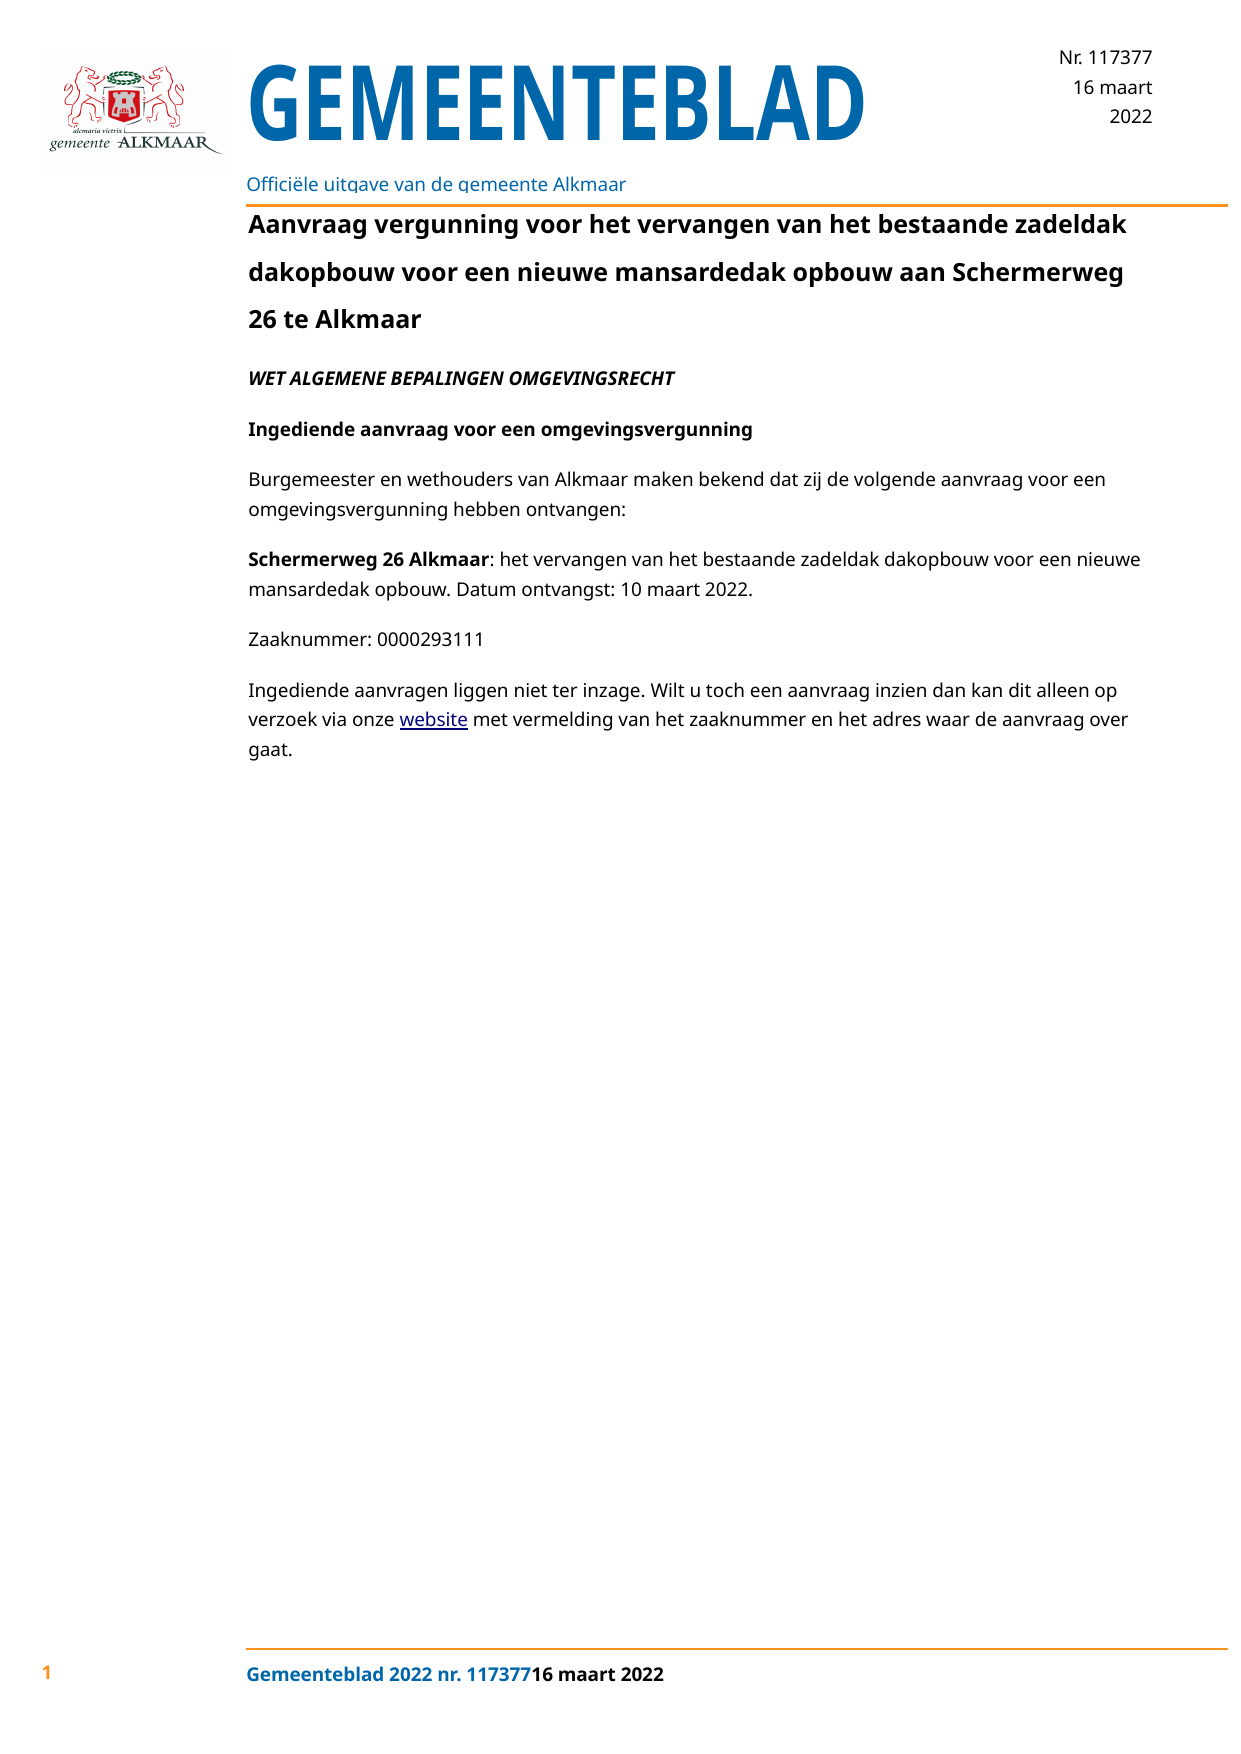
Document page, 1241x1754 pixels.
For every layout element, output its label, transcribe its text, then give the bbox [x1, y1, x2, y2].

picture [41, 47, 231, 172]
text Zaaknummer: 0000293111 [248, 626, 1152, 652]
text Aanvraag vergunning voor het vervangen van het bestaande zadeldak dakopbouw voor een nieuwe mansardedak opbouw aan Schermerweg 26 te Alkmaar [248, 207, 1152, 336]
text Ingediende aanvragen liggen niet ter inzage. Wilt u toch een aanvraag inzien dan kan dit alleen op verzoek via onze website met vermelding van het zaaknummer en het adres waar de aanvraag over gaat. [248, 677, 1152, 762]
text Burgemeester en wethouders van Alkmaar maken bekend dat zij de volgende aanvraag voor een omgevingsvergunning hebben ontvangen: [248, 466, 1152, 522]
text Ingediende aanvraag voor een omgevingsvergunning [248, 416, 1152, 442]
text Schermerweg 26 Alkmaar: het vervangen van het bestaande zadeldak dakopbouw voor een nieuwe mansardedak opbouw. Datum ontvangst: 10 maart 2022. [248, 546, 1152, 602]
text WET ALGEMENE BEPALINGEN OMGEVINGSRECHT [248, 366, 1152, 391]
